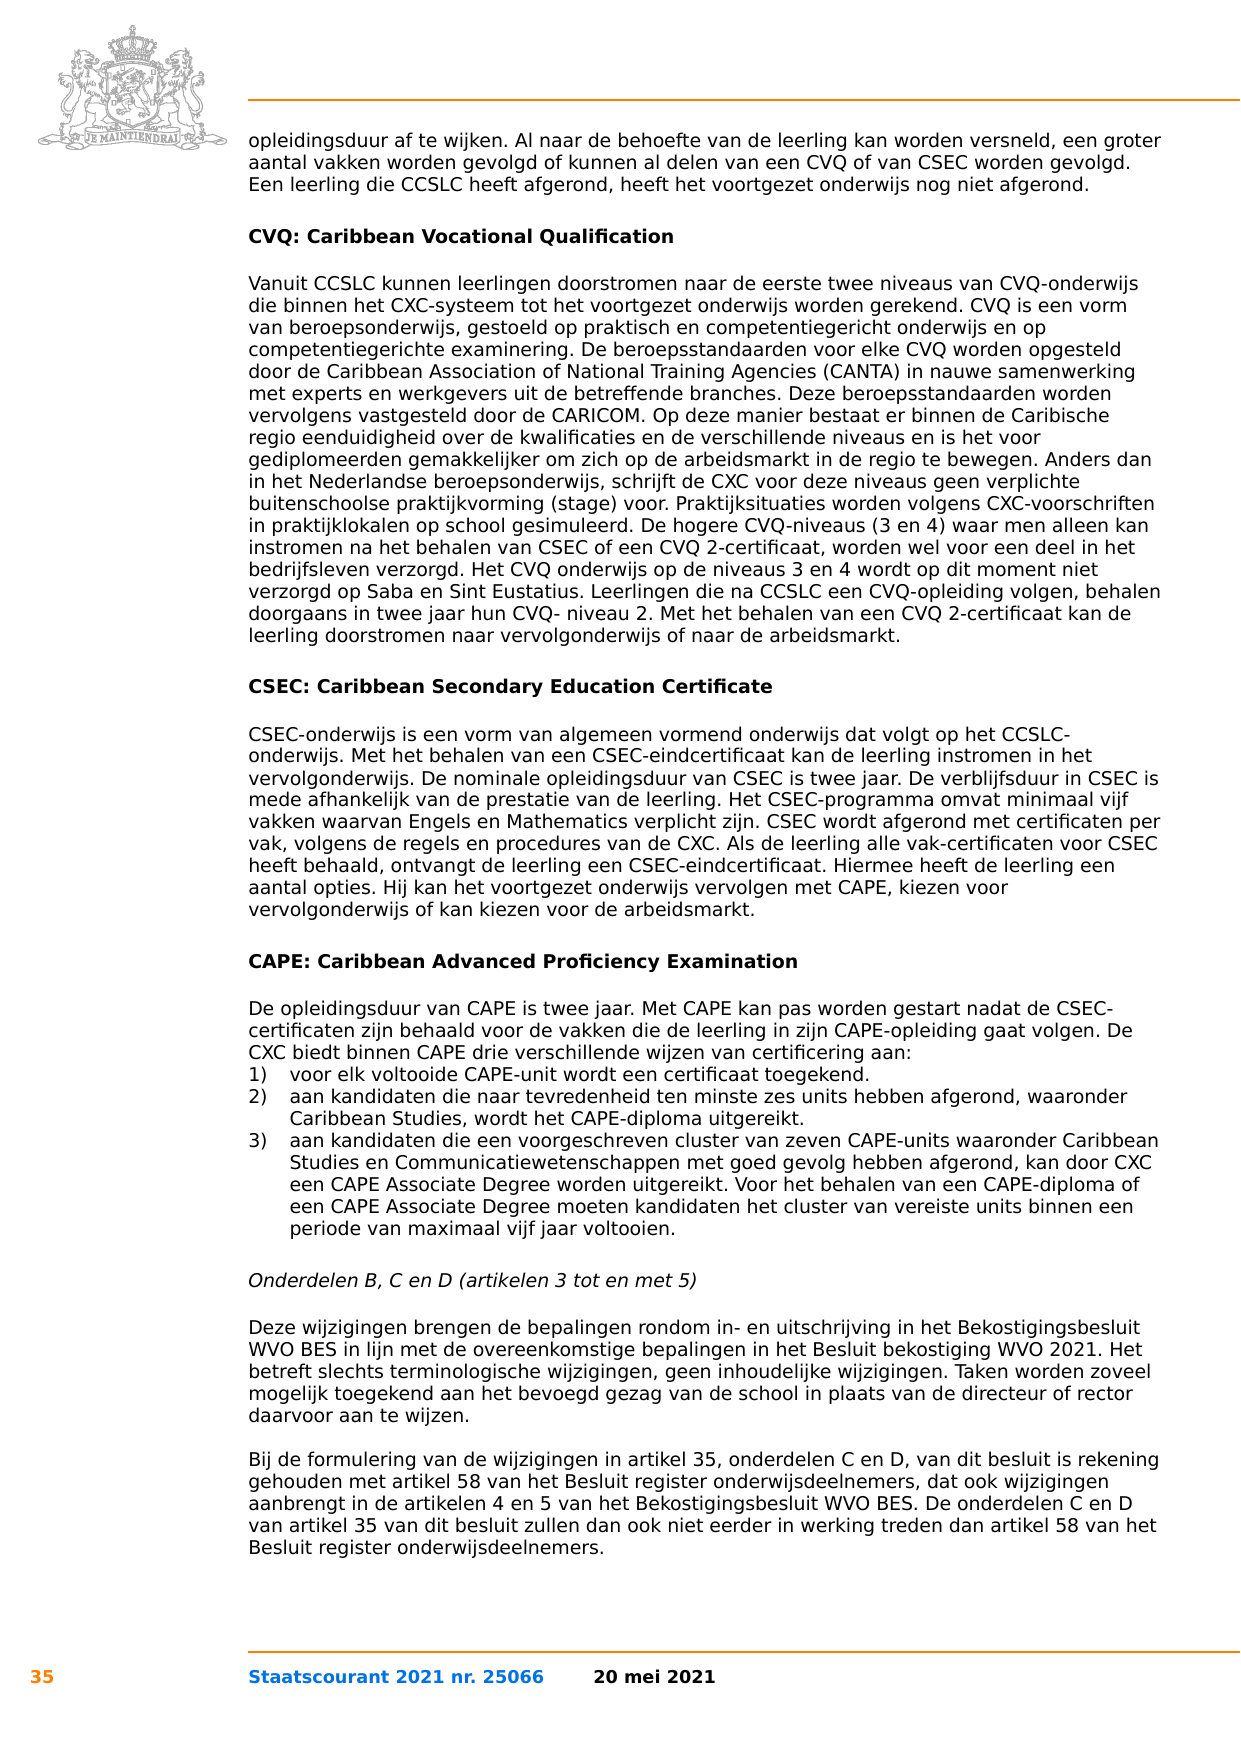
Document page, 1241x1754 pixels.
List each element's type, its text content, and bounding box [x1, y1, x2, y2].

text 3) aan kandidaten die een voorgeschreven cluster van zeven CAPE-units waaronder Caribbean Studies en Communicatiewetenschappen met goed gevolg hebben afgerond, kan door CXC een CAPE Associate Degree worden uitgereikt. Voor het behalen van een CAPE-diploma of een CAPE Associate Degree moeten kandidaten het cluster van vereiste units binnen een periode van maximaal vijf jaar voltooien. [248, 1130, 1163, 1240]
text Vanuit CCSLC kunnen leerlingen doorstromen naar de eerste twee niveaus van CVQ-onderwijs die binnen het CXC-systeem tot het voortgezet onderwijs worden gerekend. CVQ is een vorm van beroepsonderwijs, gestoeld op praktisch en competentiegericht onderwijs en op competentiegerichte examinering. De beroepsstandaarden voor elke CVQ worden opgesteld door de Caribbean Association of National Training Agencies (CANTA) in nauwe samenwerking met experts en werkgevers uit de betreffende branches. Deze beroepsstandaarden worden vervolgens vastgesteld door de CARICOM. Op deze manier bestaat er binnen de Caribische regio eenduidigheid over de kwalificaties en de verschillende niveaus en is het voor gediplomeerden gemakkelijker om zich op de arbeidsmarkt in de regio te bewegen. Anders dan in het Nederlandse beroepsonderwijs, schrijft de CXC voor deze niveaus geen verplichte buitenschoolse praktijkvorming (stage) voor. Praktijksituaties worden volgens CXC-voorschriften in praktijklokalen op school gesimuleerd. De hogere CVQ-niveaus (3 en 4) waar men alleen kan instromen na het behalen van CSEC of een CVQ 2-certificaat, worden wel voor een deel in het bedrijfsleven verzorgd. Het CVQ onderwijs op de niveaus 3 en 4 wordt op dit moment niet verzorgd op Saba en Sint Eustatius. Leerlingen die na CCSLC een CVQ-opleiding volgen, behalen doorgaans in twee jaar hun CVQ- niveau 2. Met het behalen van een CVQ 2-certificaat kan de leerling doorstromen naar vervolgonderwijs of naar de arbeidsmarkt. [248, 273, 1163, 646]
subtitle CAPE: Caribbean Advanced Proficiency Examination [248, 951, 1163, 973]
subtitle CSEC: Caribbean Secondary Education Certificate [248, 676, 1163, 698]
text Bij de formulering van de wijzigingen in artikel 35, onderdelen C en D, van dit besluit is rekening gehouden met artikel 58 van het Besluit register onderwijsdeelnemers, dat ook wijzigingen aanbrengt in de artikelen 4 en 5 van het Bekostigingsbesluit WVO BES. De onderdelen C en D van artikel 35 van dit besluit zullen dan ook niet eerder in werking treden dan artikel 58 van het Besluit register onderwijsdeelnemers. [248, 1449, 1163, 1559]
text De opleidingsduur van CAPE is twee jaar. Met CAPE kan pas worden gestart nadat de CSEC-certificaten zijn behaald voor de vakken die de leerling in zijn CAPE-opleiding gaat volgen. De CXC biedt binnen CAPE drie verschillende wijzen van certificering aan: [248, 998, 1163, 1064]
picture [38, 25, 227, 150]
text Deze wijzigingen brengen de bepalingen rondom in- en uitschrijving in het Bekostigingsbesluit WVO BES in lijn met de overeenkomstige bepalingen in het Besluit bekostiging WVO 2021. Het betreft slechts terminologische wijzigingen, geen inhoudelijke wijzigingen. Taken worden zoveel mogelijk toegekend aan het bevoegd gezag van de school in plaats van de directeur of rector daarvoor aan te wijzen. [248, 1317, 1163, 1427]
text CSEC-onderwijs is een vorm van algemeen vormend onderwijs dat volgt op het CCSLC-onderwijs. Met het behalen van een CSEC-eindcertificaat kan de leerling instromen in het vervolgonderwijs. De nominale opleidingsduur van CSEC is twee jaar. De verblijfsduur in CSEC is mede afhankelijk van de prestatie van de leerling. Het CSEC-programma omvat minimaal vijf vakken waarvan Engels en Mathematics verplicht zijn. CSEC wordt afgerond met certificaten per vak, volgens de regels en procedures van de CXC. Als de leerling alle vak-certificaten voor CSEC heeft behaald, ontvangt de leerling een CSEC-eindcertificaat. Hiermee heeft de leerling een aantal opties. Hij kan het voortgezet onderwijs vervolgen met CAPE, kiezen voor vervolgonderwijs of kan kiezen voor de arbeidsmarkt. [248, 723, 1163, 921]
subtitle Onderdelen B, C en D (artikelen 3 tot en met 5) [248, 1270, 1163, 1292]
text opleidingsduur af te wijken. Al naar de behoefte van de leerling kan worden versneld, een groter aantal vakken worden gevolgd of kunnen al delen van een CVQ of van CSEC worden gevolgd. Een leerling die CCSLC heeft afgerond, heeft het voortgezet onderwijs nog niet afgerond. [248, 130, 1163, 196]
text 1) voor elk voltooide CAPE-unit wordt een certificaat toegekend. [248, 1064, 1163, 1086]
text 2) aan kandidaten die naar tevredenheid ten minste zes units hebben afgerond, waaronder Caribbean Studies, wordt het CAPE-diploma uitgereikt. [248, 1086, 1163, 1130]
subtitle CVQ: Caribbean Vocational Qualification [248, 226, 1163, 248]
